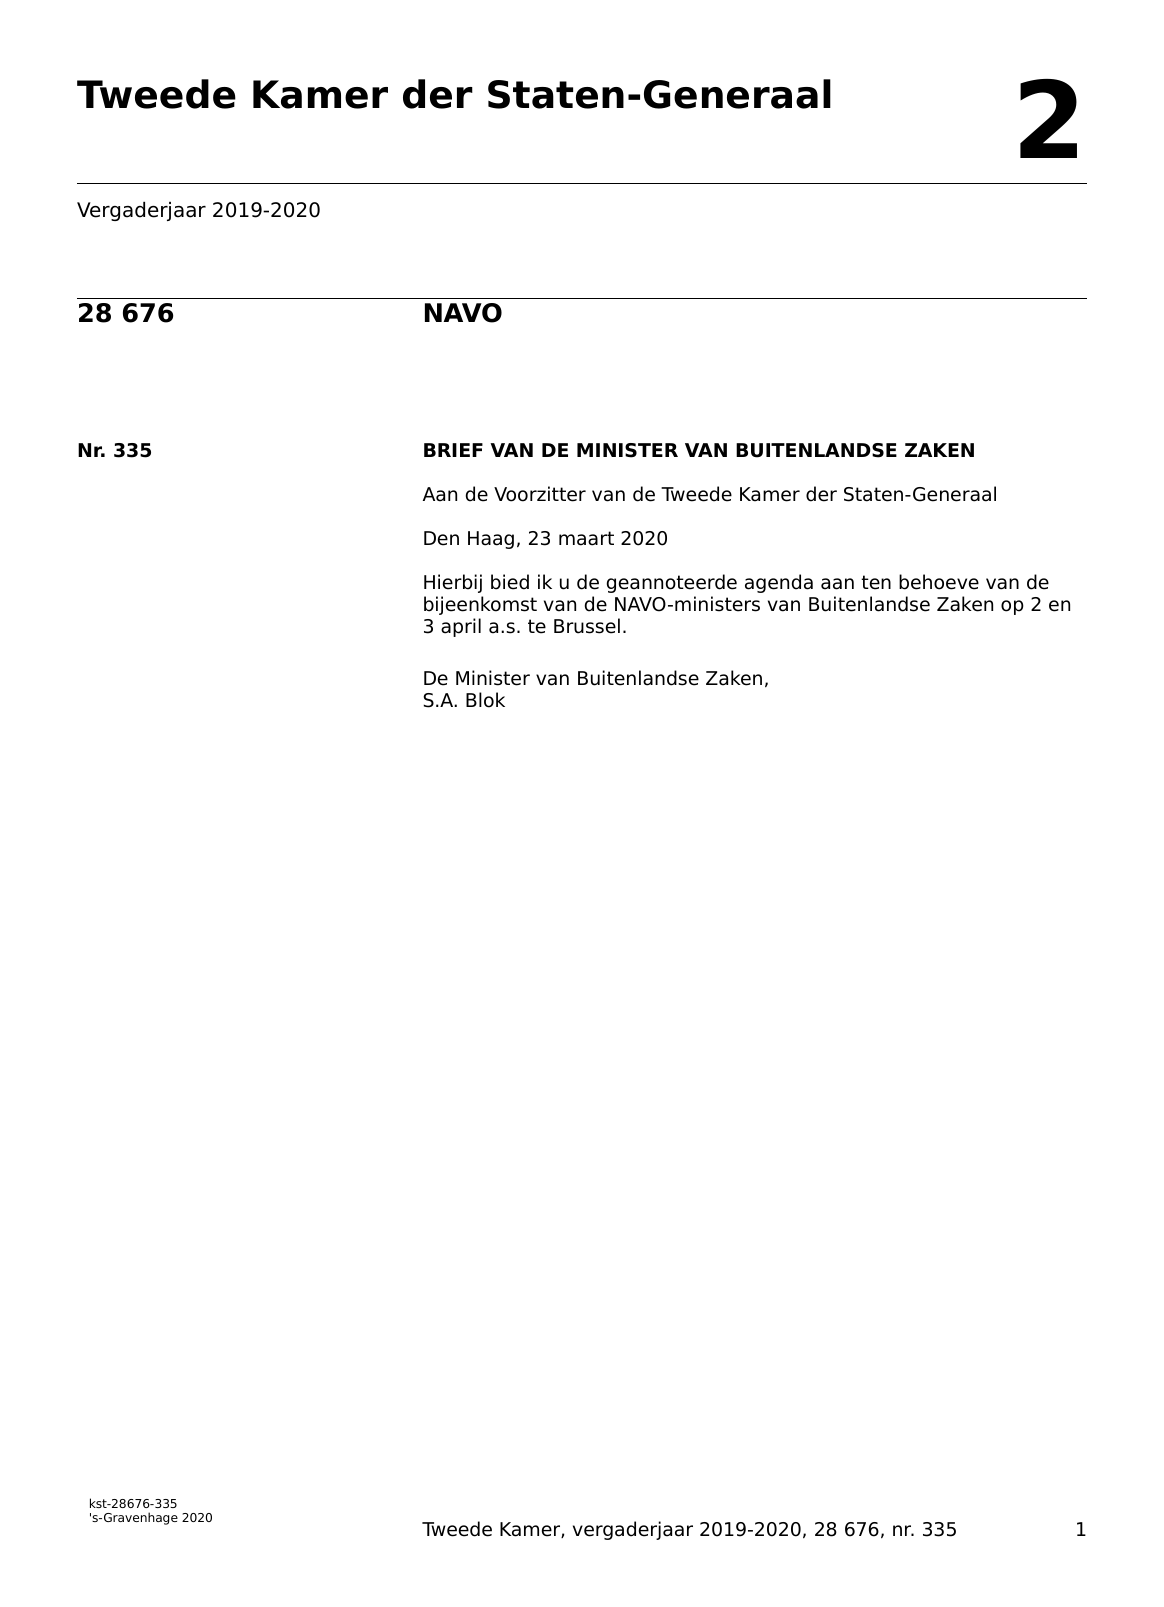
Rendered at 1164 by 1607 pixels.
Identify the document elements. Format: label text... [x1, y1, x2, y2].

text kst-28676-335 [88, 1497, 323, 1511]
text 's-Gravenhage 2020 [88, 1511, 323, 1525]
subtitle 28 676 NAVO [77, 299, 1087, 329]
table_header Tweede Kamer der Staten-Generaal [77, 59, 886, 183]
text Aan de Voorzitter van de Tweede Kamer der Staten-Generaal [422, 484, 1087, 506]
text Den Haag, 23 maart 2020 [422, 528, 1087, 550]
table_cell Vergaderjaar 2019-2020 [77, 184, 1087, 298]
text Hierbij bied ik u de geannoteerde agenda aan ten behoeve van de bijeenkomst van de NAVO-ministers van Buitenlandse Zaken op 2 en 3 april a.s. te Brussel. [422, 572, 1087, 638]
subtitle Nr. 335 BRIEF VAN DE MINISTER VAN BUITENLANDSE ZAKEN [77, 440, 1087, 462]
text De Minister van Buitenlandse Zaken, S.A. Blok [422, 668, 1087, 712]
table_header 2 [886, 59, 1087, 183]
